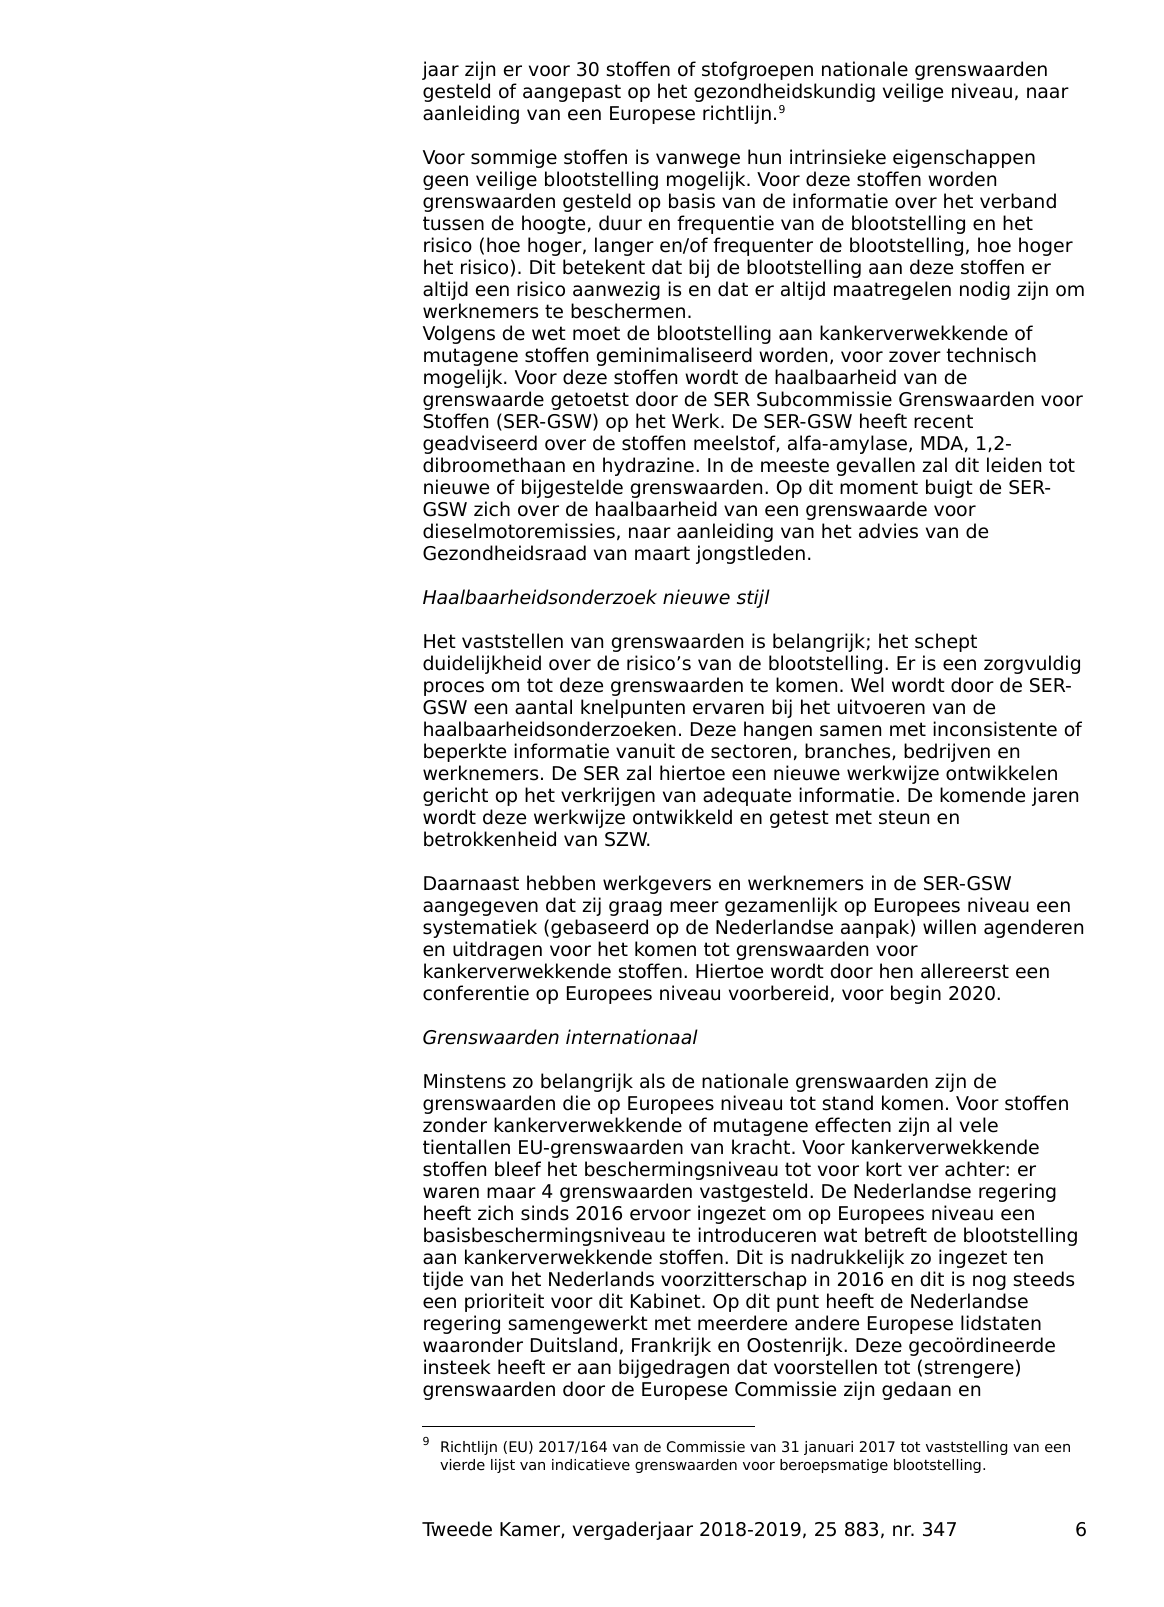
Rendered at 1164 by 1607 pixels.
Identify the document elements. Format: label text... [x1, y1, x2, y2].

text Richtlijn (EU) 2017/164 van de Commissie van 31 januari 2017 tot vaststelling van een vierde lijst van indicatieve grenswaarden voor beroepsmatige blootstelling. [422, 1435, 1087, 1474]
text Het vaststellen van grenswaarden is belangrijk; het schept duidelijkheid over de risico’s van de blootstelling. Er is een zorgvuldig proces om tot deze grenswaarden te komen. Wel wordt door de SER-GSW een aantal knelpunten ervaren bij het uitvoeren van de haalbaarheidsonderzoeken. Deze hangen samen met inconsistente of beperkte informatie vanuit de sectoren, branches, bedrijven en werknemers. De SER zal hiertoe een nieuwe werkwijze ontwikkelen gericht op het verkrijgen van adequate informatie. De komende jaren wordt deze werkwijze ontwikkeld en getest met steun en betrokkenheid van SZW. [422, 631, 1087, 851]
subtitle Grenswaarden internationaal [422, 1027, 1087, 1049]
text Volgens de wet moet de blootstelling aan kankerverwekkende of mutagene stoffen geminimaliseerd worden, voor zover technisch mogelijk. Voor deze stoffen wordt de haalbaarheid van de grenswaarde getoetst door de SER Subcommissie Grenswaarden voor Stoffen (SER-GSW) op het Werk. De SER-GSW heeft recent geadviseerd over de stoffen meelstof, alfa-amylase, MDA, 1,2-dibroomethaan en hydrazine. In de meeste gevallen zal dit leiden tot nieuwe of bijgestelde grenswaarden. Op dit moment buigt de SER-GSW zich over de haalbaarheid van een grenswaarde voor dieselmotoremissies, naar aanleiding van het advies van de Gezondheidsraad van maart jongstleden. [422, 323, 1087, 565]
text Voor sommige stoffen is vanwege hun intrinsieke eigenschappen geen veilige blootstelling mogelijk. Voor deze stoffen worden grenswaarden gesteld op basis van de informatie over het verband tussen de hoogte, duur en frequentie van de blootstelling en het risico (hoe hoger, langer en/of frequenter de blootstelling, hoe hoger het risico). Dit betekent dat bij de blootstelling aan deze stoffen er altijd een risico aanwezig is en dat er altijd maatregelen nodig zijn om werknemers te beschermen. [422, 147, 1087, 323]
text Minstens zo belangrijk als de nationale grenswaarden zijn de grenswaarden die op Europees niveau tot stand komen. Voor stoffen zonder kankerverwekkende of mutagene effecten zijn al vele tientallen EU-grenswaarden van kracht. Voor kankerverwekkende stoffen bleef het beschermingsniveau tot voor kort ver achter: er waren maar 4 grenswaarden vastgesteld. De Nederlandse regering heeft zich sinds 2016 ervoor ingezet om op Europees niveau een basisbeschermingsniveau te introduceren wat betreft de blootstelling aan kankerverwekkende stoffen. Dit is nadrukkelijk zo ingezet ten tijde van het Nederlands voorzitterschap in 2016 en dit is nog steeds een prioriteit voor dit Kabinet. Op dit punt heeft de Nederlandse regering samengewerkt met meerdere andere Europese lidstaten waaronder Duitsland, Frankrijk en Oostenrijk. Deze gecoördineerde insteek heeft er aan bijgedragen dat voorstellen tot (strengere) grenswaarden door de Europese Commissie zijn gedaan en [422, 1071, 1087, 1401]
text Daarnaast hebben werkgevers en werknemers in de SER-GSW aangegeven dat zij graag meer gezamenlijk op Europees niveau een systematiek (gebaseerd op de Nederlandse aanpak) willen agenderen en uitdragen voor het komen tot grenswaarden voor kankerverwekkende stoffen. Hiertoe wordt door hen allereerst een conferentie op Europees niveau voorbereid, voor begin 2020. [422, 873, 1087, 1005]
text jaar zijn er voor 30 stoffen of stofgroepen nationale grenswaarden gesteld of aangepast op het gezondheidskundig veilige niveau, naar aanleiding van een Europese richtlijn. [422, 59, 1087, 125]
subtitle Haalbaarheidsonderzoek nieuwe stijl [422, 587, 1087, 609]
